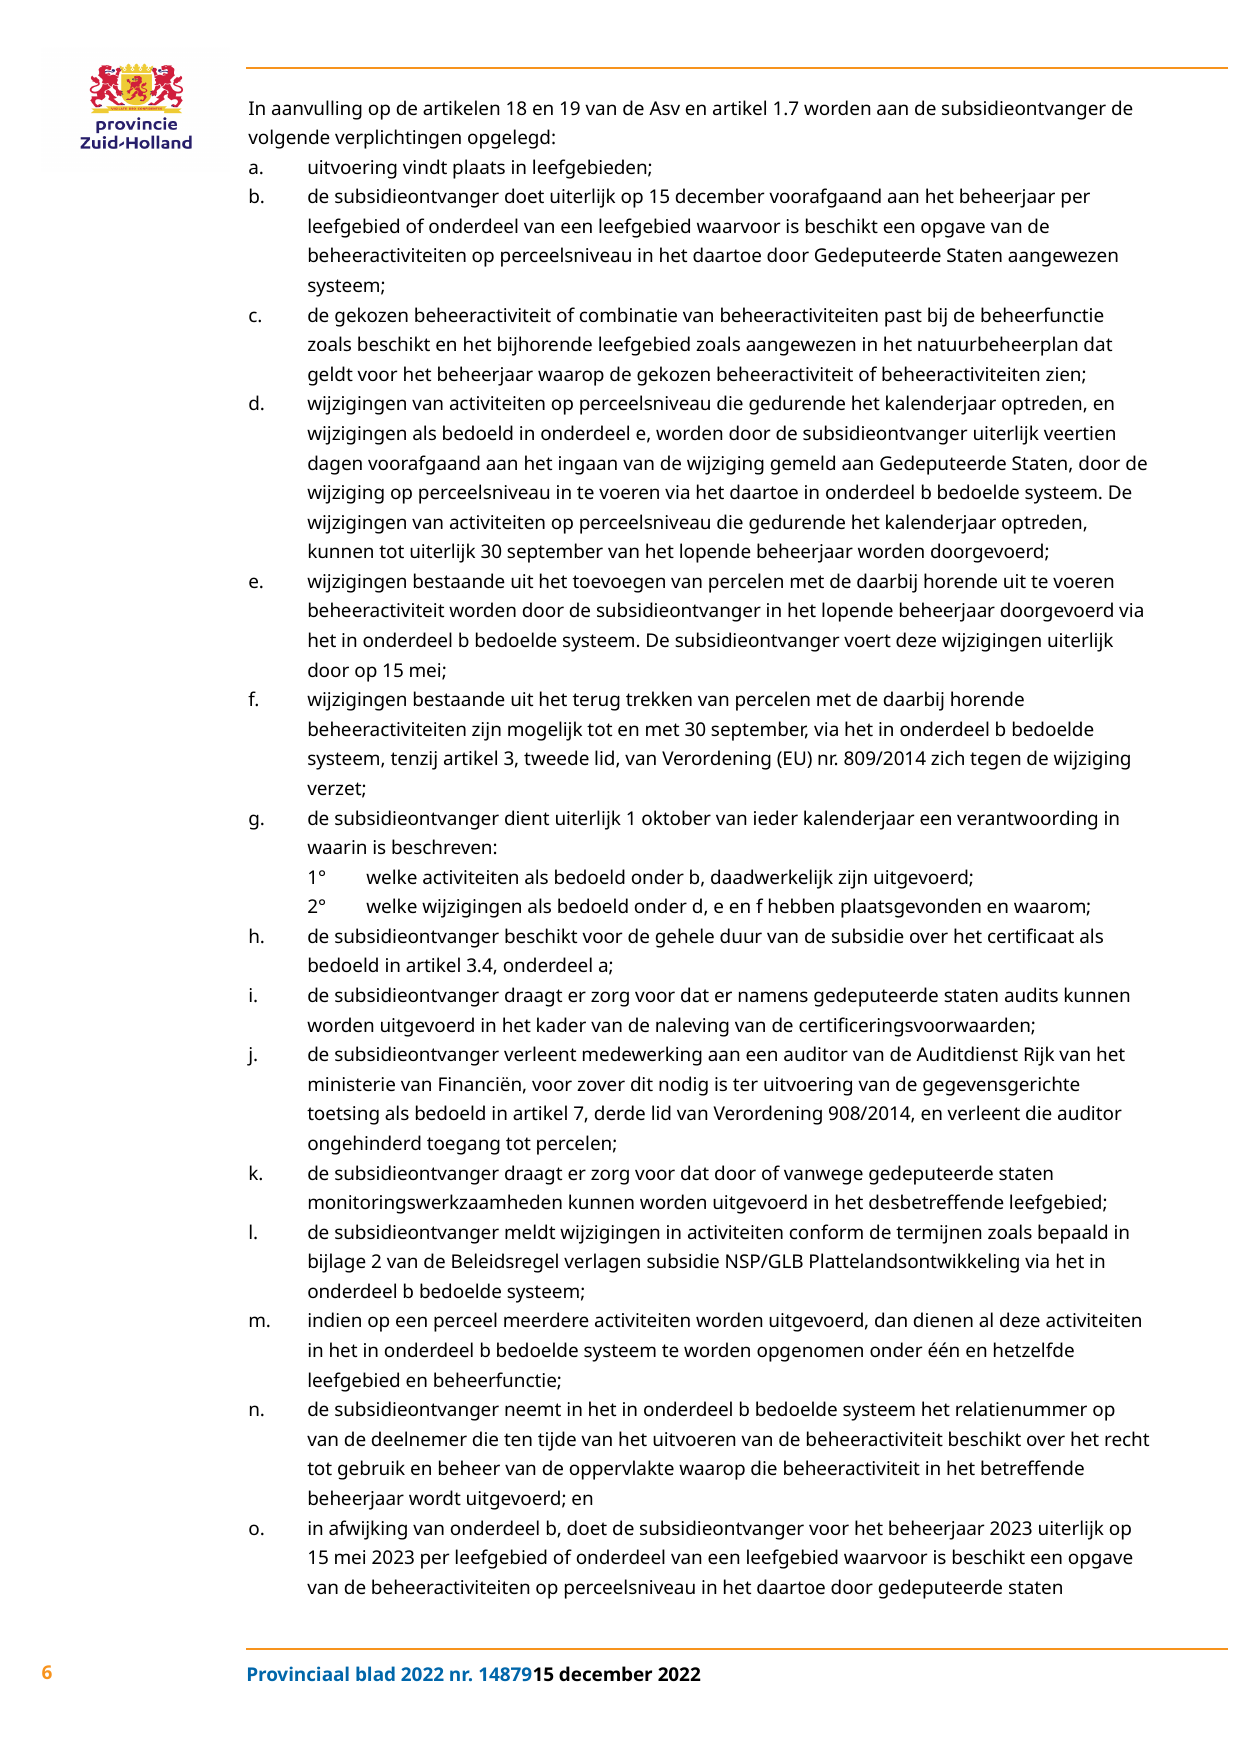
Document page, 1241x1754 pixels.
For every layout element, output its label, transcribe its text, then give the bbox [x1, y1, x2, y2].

list indien op een perceel meerdere activiteiten worden uitgevoerd, dan dienen al deze activiteiten in het in onderdeel b bedoelde systeem te worden opgenomen onder één en hetzelfde leefgebied en beheerfunctie; [248, 1308, 1152, 1393]
list de subsidieontvanger draagt er zorg voor dat door of vanwege gedeputeerde staten monitoringswerkzaamheden kunnen worden uitgevoerd in het desbetreffende leefgebied; [248, 1160, 1152, 1215]
list de subsidieontvanger beschikt voor de gehele duur van de subsidie over het certificaat als bedoeld in artikel 3.4, onderdeel a; [248, 923, 1152, 978]
list de subsidieontvanger neemt in het in onderdeel b bedoelde systeem het relatienummer op van de deelnemer die ten tijde van het uitvoeren van de beheeractiviteit beschikt over het recht tot gebruik en beheer van de oppervlakte waarop die beheeractiviteit in het betreffende beheerjaar wordt uitgevoerd; en [248, 1396, 1152, 1511]
list wijzigingen van activiteiten op perceelsniveau die gedurende het kalenderjaar optreden, en wijzigingen als bedoeld in onderdeel e, worden door de subsidieontvanger uiterlijk veertien dagen voorafgaand aan het ingaan van de wijziging gemeld aan Gedeputeerde Staten, door de wijziging op perceelsniveau in te voeren via het daartoe in onderdeel b bedoelde systeem. De wijzigingen van activiteiten op perceelsniveau die gedurende het kalenderjaar optreden, kunnen tot uiterlijk 30 september van het lopende beheerjaar worden doorgevoerd; [248, 391, 1152, 564]
list uitvoering vindt plaats in leefgebieden; [248, 154, 1152, 180]
list de subsidieontvanger doet uiterlijk op 15 december voorafgaand aan het beheerjaar per leefgebied of onderdeel van een leefgebied waarvoor is beschikt een opgave van de beheeractiviteiten op perceelsniveau in het daartoe door Gedeputeerde Staten aangewezen systeem; [248, 183, 1152, 298]
picture [41, 47, 231, 172]
list de subsidieontvanger meldt wijzigingen in activiteiten conform de termijnen zoals bepaald in bijlage 2 van de Beleidsregel verlagen subsidie NSP/GLB Plattelandsontwikkeling via het in onderdeel b bedoelde systeem; [248, 1219, 1152, 1304]
list in afwijking van onderdeel b, doet de subsidieontvanger voor het beheerjaar 2023 uiterlijk op 15 mei 2023 per leefgebied of onderdeel van een leefgebied waarvoor is beschikt een opgave van de beheeractiviteiten op perceelsniveau in het daartoe door gedeputeerde staten [248, 1515, 1152, 1600]
list de subsidieontvanger verleent medewerking aan een auditor van de Auditdienst Rijk van het ministerie van Financiën, voor zover dit nodig is ter uitvoering van de gegevensgerichte toetsing als bedoeld in artikel 7, derde lid van Verordening 908/2014, en verleent die auditor ongehinderd toegang tot percelen; [248, 1041, 1152, 1156]
list welke wijzigingen als bedoeld onder d, e en f hebben plaatsgevonden en waarom; [307, 893, 1152, 919]
list wijzigingen bestaande uit het toevoegen van percelen met de daarbij horende uit te voeren beheeractiviteit worden door de subsidieontvanger in het lopende beheerjaar doorgevoerd via het in onderdeel b bedoelde systeem. De subsidieontvanger voert deze wijzigingen uiterlijk door op 15 mei; [248, 568, 1152, 683]
list de subsidieontvanger draagt er zorg voor dat er namens gedeputeerde staten audits kunnen worden uitgevoerd in het kader van de naleving van de certificeringsvoorwaarden; [248, 982, 1152, 1038]
list de subsidieontvanger dient uiterlijk 1 oktober van ieder kalenderjaar een verantwoording in waarin is beschreven: [248, 805, 1152, 860]
list welke activiteiten als bedoeld onder b, daadwerkelijk zijn uitgevoerd; [307, 864, 1152, 890]
list wijzigingen bestaande uit het terug trekken van percelen met de daarbij horende beheeractiviteiten zijn mogelijk tot en met 30 september, via het in onderdeel b bedoelde systeem, tenzij artikel 3, tweede lid, van Verordening (EU) nr. 809/2014 zich tegen de wijziging verzet; [248, 686, 1152, 801]
text In aanvulling op de artikelen 18 en 19 van de Asv en artikel 1.7 worden aan de subsidieontvanger de volgende verplichtingen opgelegd: [248, 95, 1152, 150]
list de gekozen beheeractiviteit of combinatie van beheeractiviteiten past bij de beheerfunctie zoals beschikt en het bijhorende leefgebied zoals aangewezen in het natuurbeheerplan dat geldt voor het beheerjaar waarop de gekozen beheeractiviteit of beheeractiviteiten zien; [248, 302, 1152, 387]
